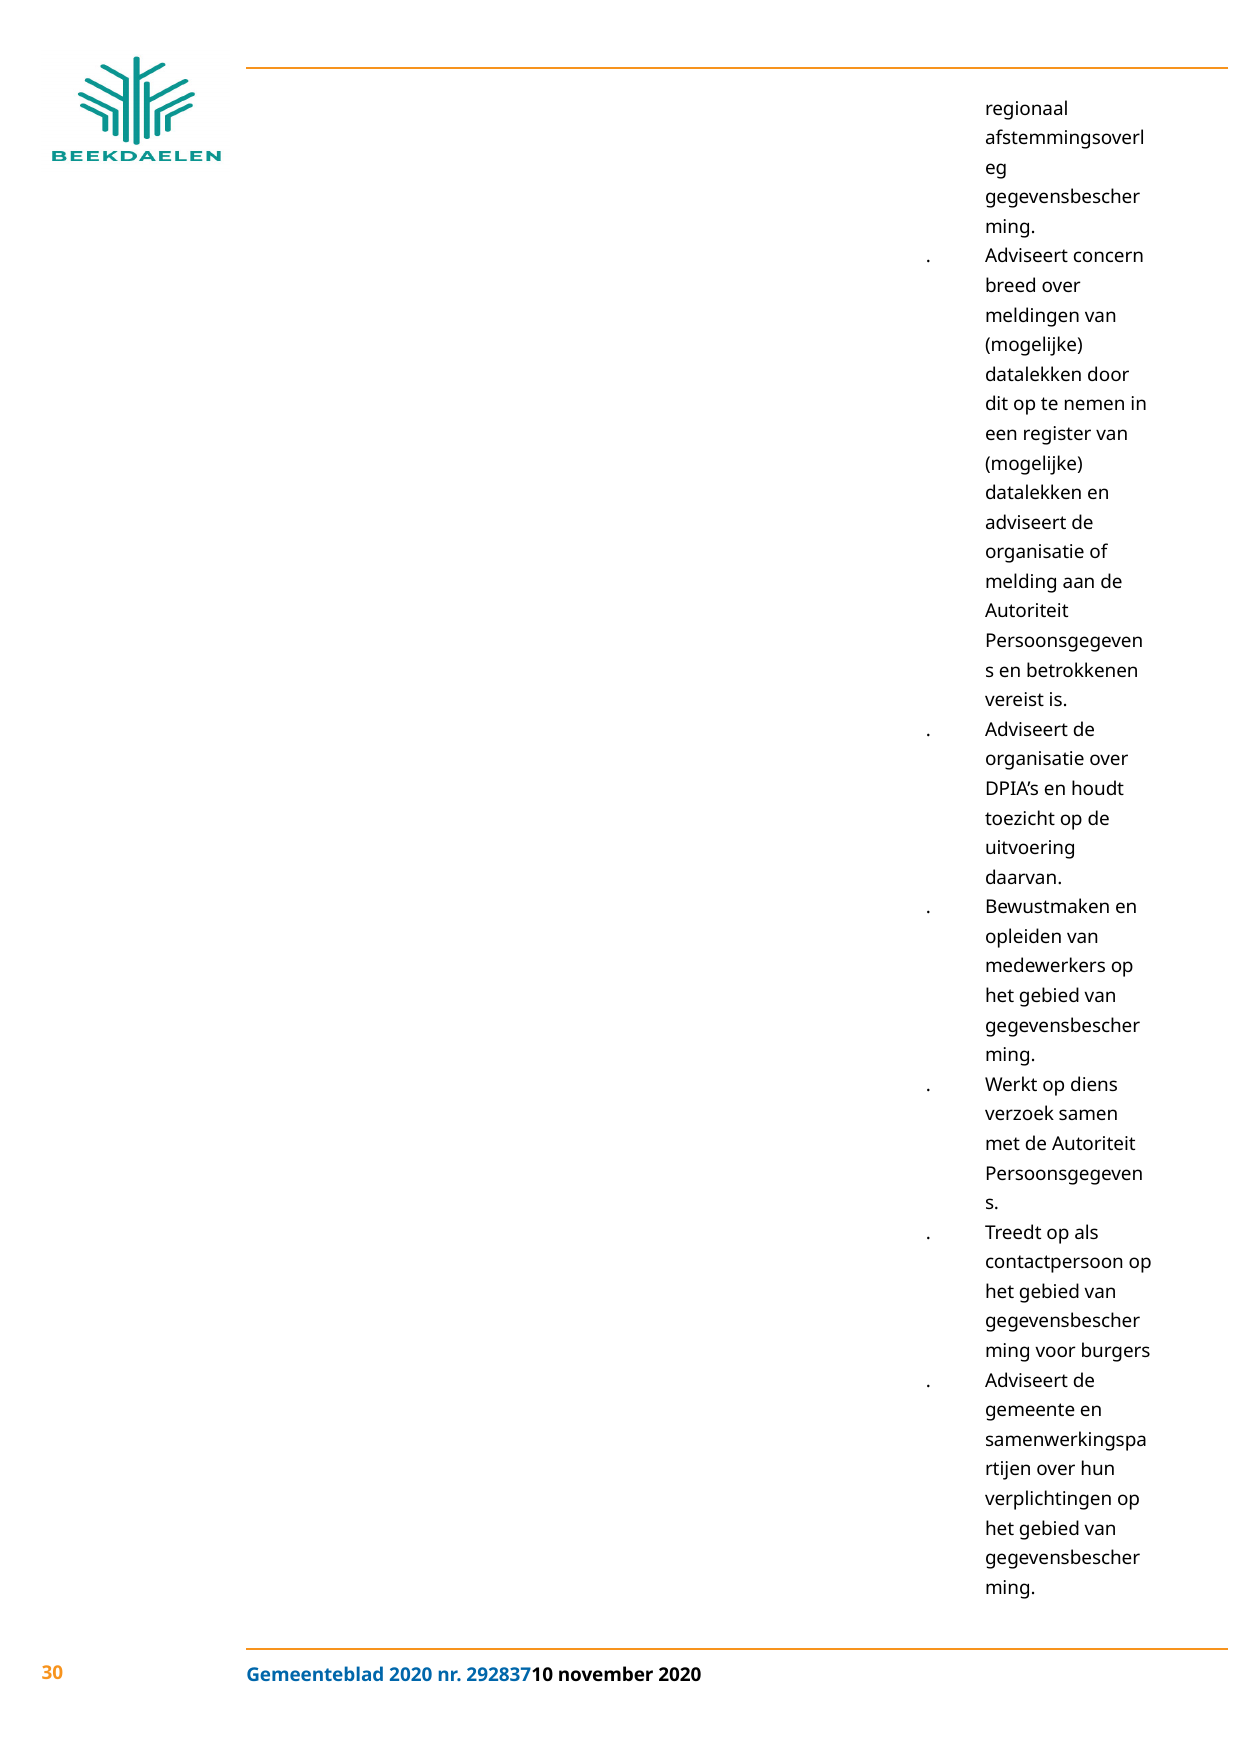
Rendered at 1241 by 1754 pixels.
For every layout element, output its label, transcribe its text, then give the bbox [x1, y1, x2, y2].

table_cell [248, 95, 474, 1600]
table_cell [474, 95, 700, 1600]
table_cell -- [700, 95, 926, 1600]
table_cell regionaal afstemmingsoverleg gegevensbescherming. Adviseert concern breed over meldingen van (mogelijke) datalekken door dit op te nemen in een register van (mogelijke) datalekken en adviseert de organisatie of melding aan de Autoriteit Persoonsgegevens en betrokkenen vereist is. Adviseert de organisatie over DPIA’s en houdt toezicht op de uitvoering daarvan. Bewustmaken en opleiden van medewerkers op het gebied van gegevensbescherming. Werkt op diens verzoek samen met de Autoriteit Persoonsgegevens. Treedt op als contactpersoon op het gebied van gegevensbescherming voor burgers Adviseert de gemeente en samenwerkingspartijen over hun verplichtingen op het gebied van gegevensbescherming. [926, 95, 1152, 1600]
picture [41, 47, 231, 172]
